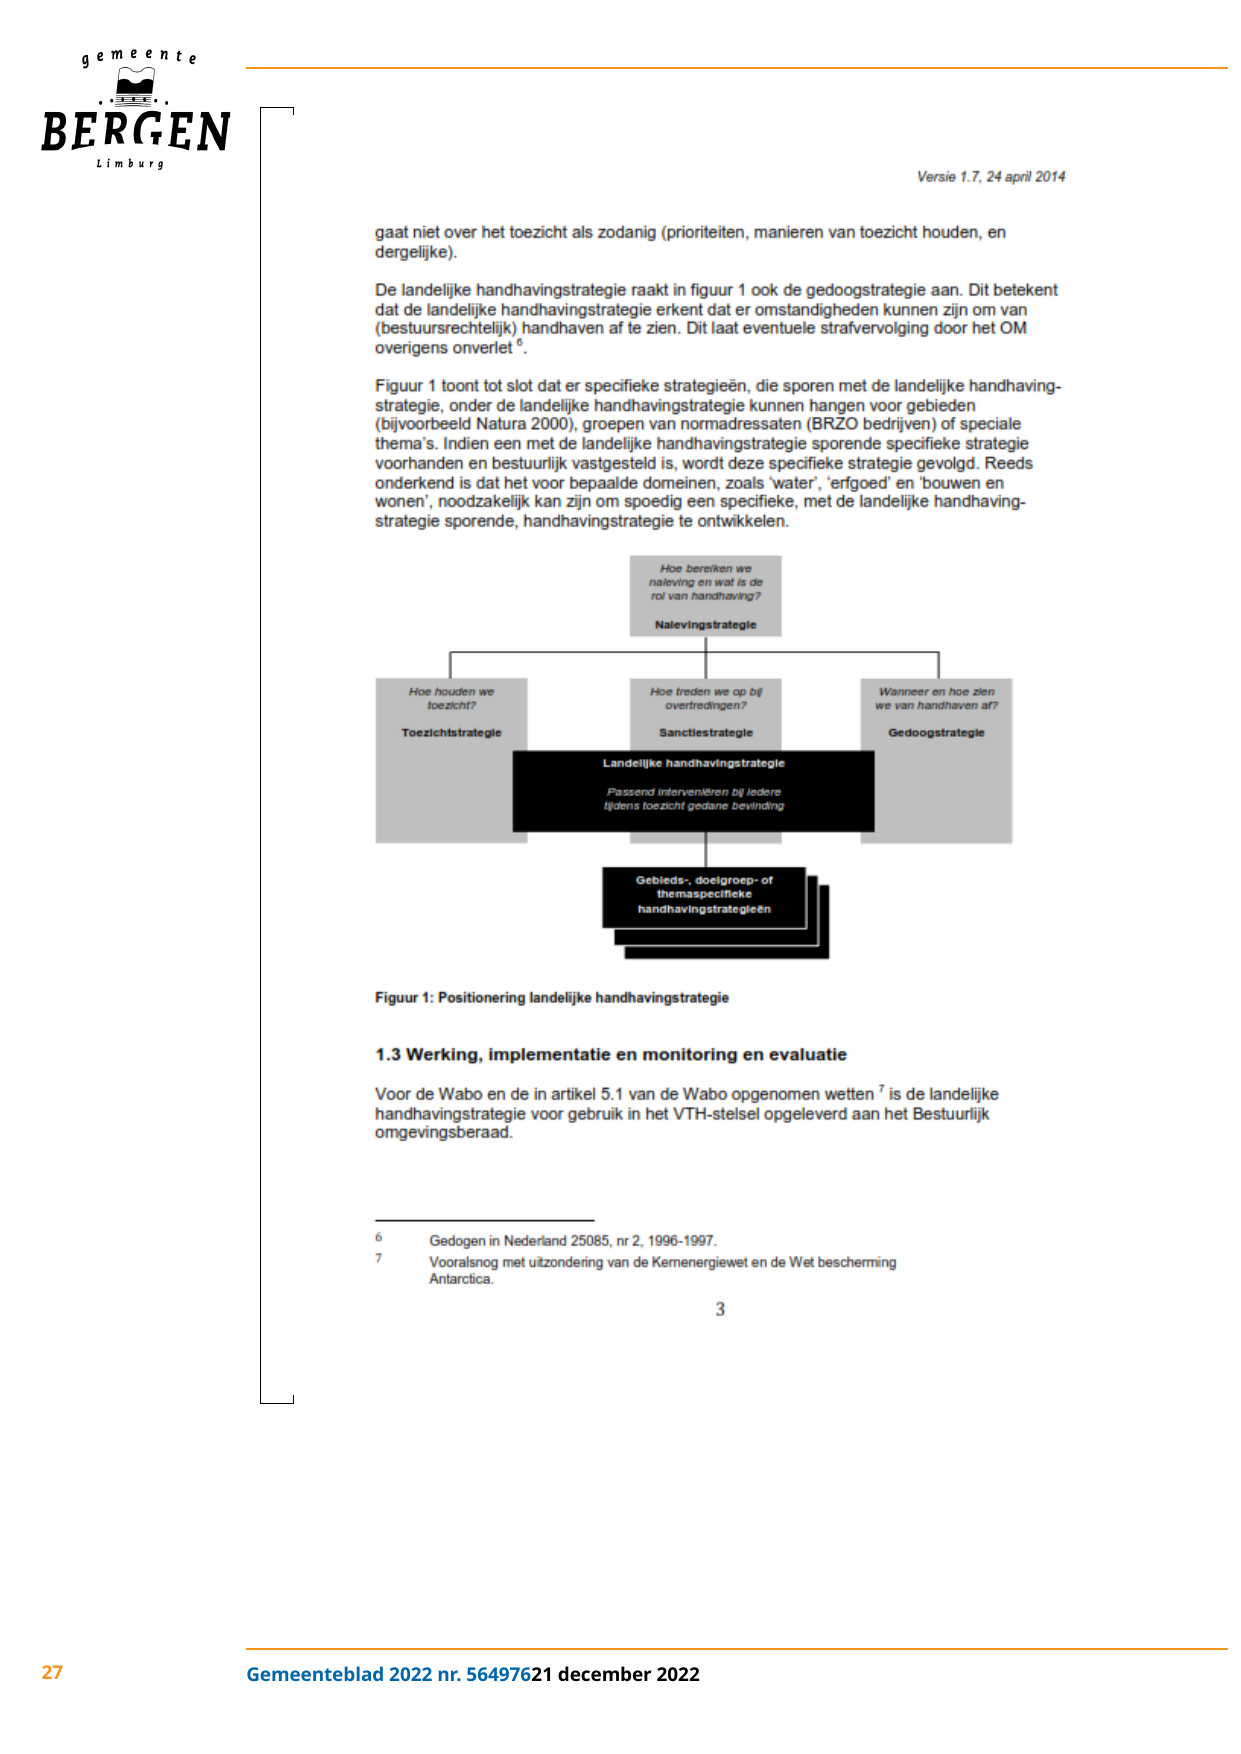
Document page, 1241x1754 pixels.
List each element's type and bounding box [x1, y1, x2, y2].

picture [41, 47, 231, 172]
picture [268, 115, 1173, 1395]
